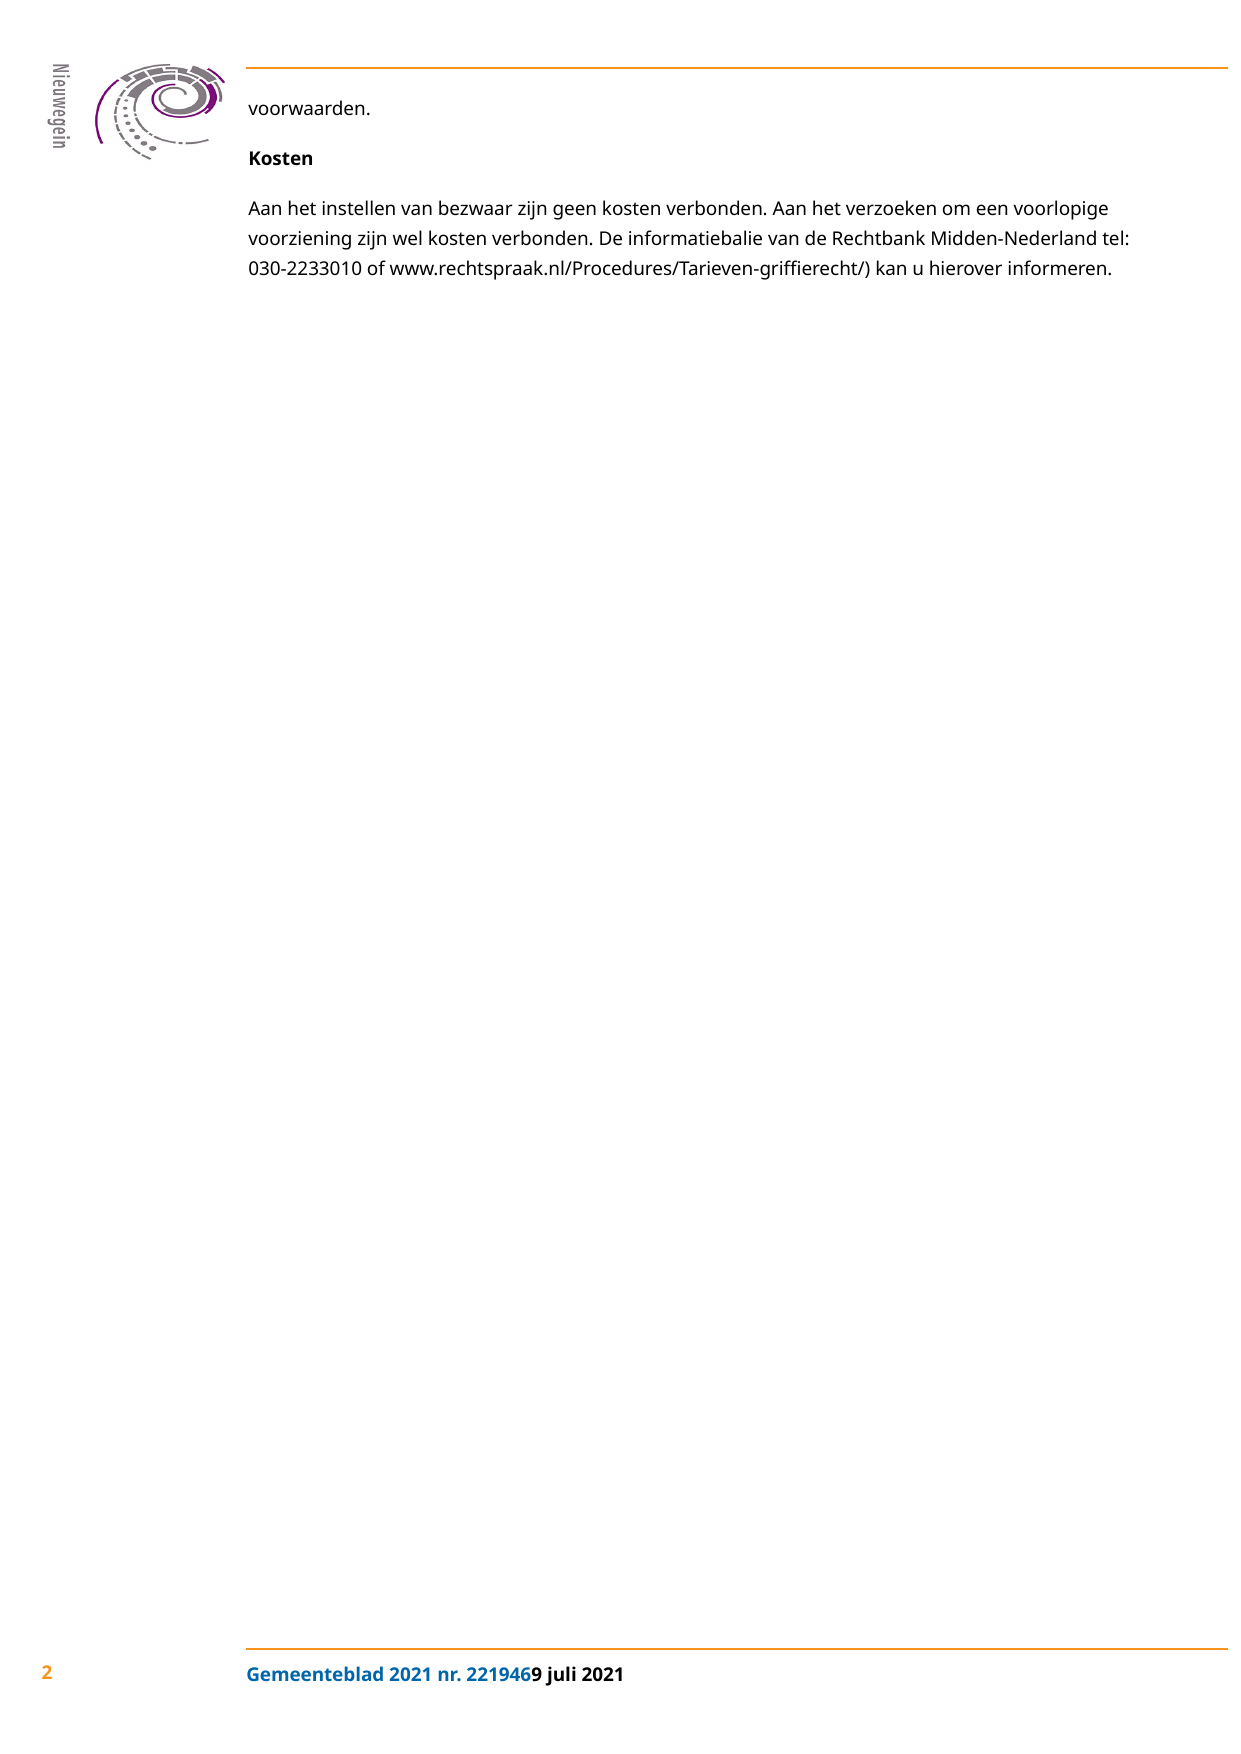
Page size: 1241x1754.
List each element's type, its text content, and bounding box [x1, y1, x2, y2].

text voorwaarden. [248, 95, 1152, 121]
picture [41, 47, 231, 172]
text Aan het instellen van bezwaar zijn geen kosten verbonden. Aan het verzoeken om een voorlopige voorziening zijn wel kosten verbonden. De informatiebalie van de Rechtbank Midden-Nederland tel: 030-2233010 of www.rechtspraak.nl/Procedures/Tarieven-griffierecht/) kan u hierover informeren. [248, 196, 1152, 281]
text Kosten [248, 145, 1152, 171]
